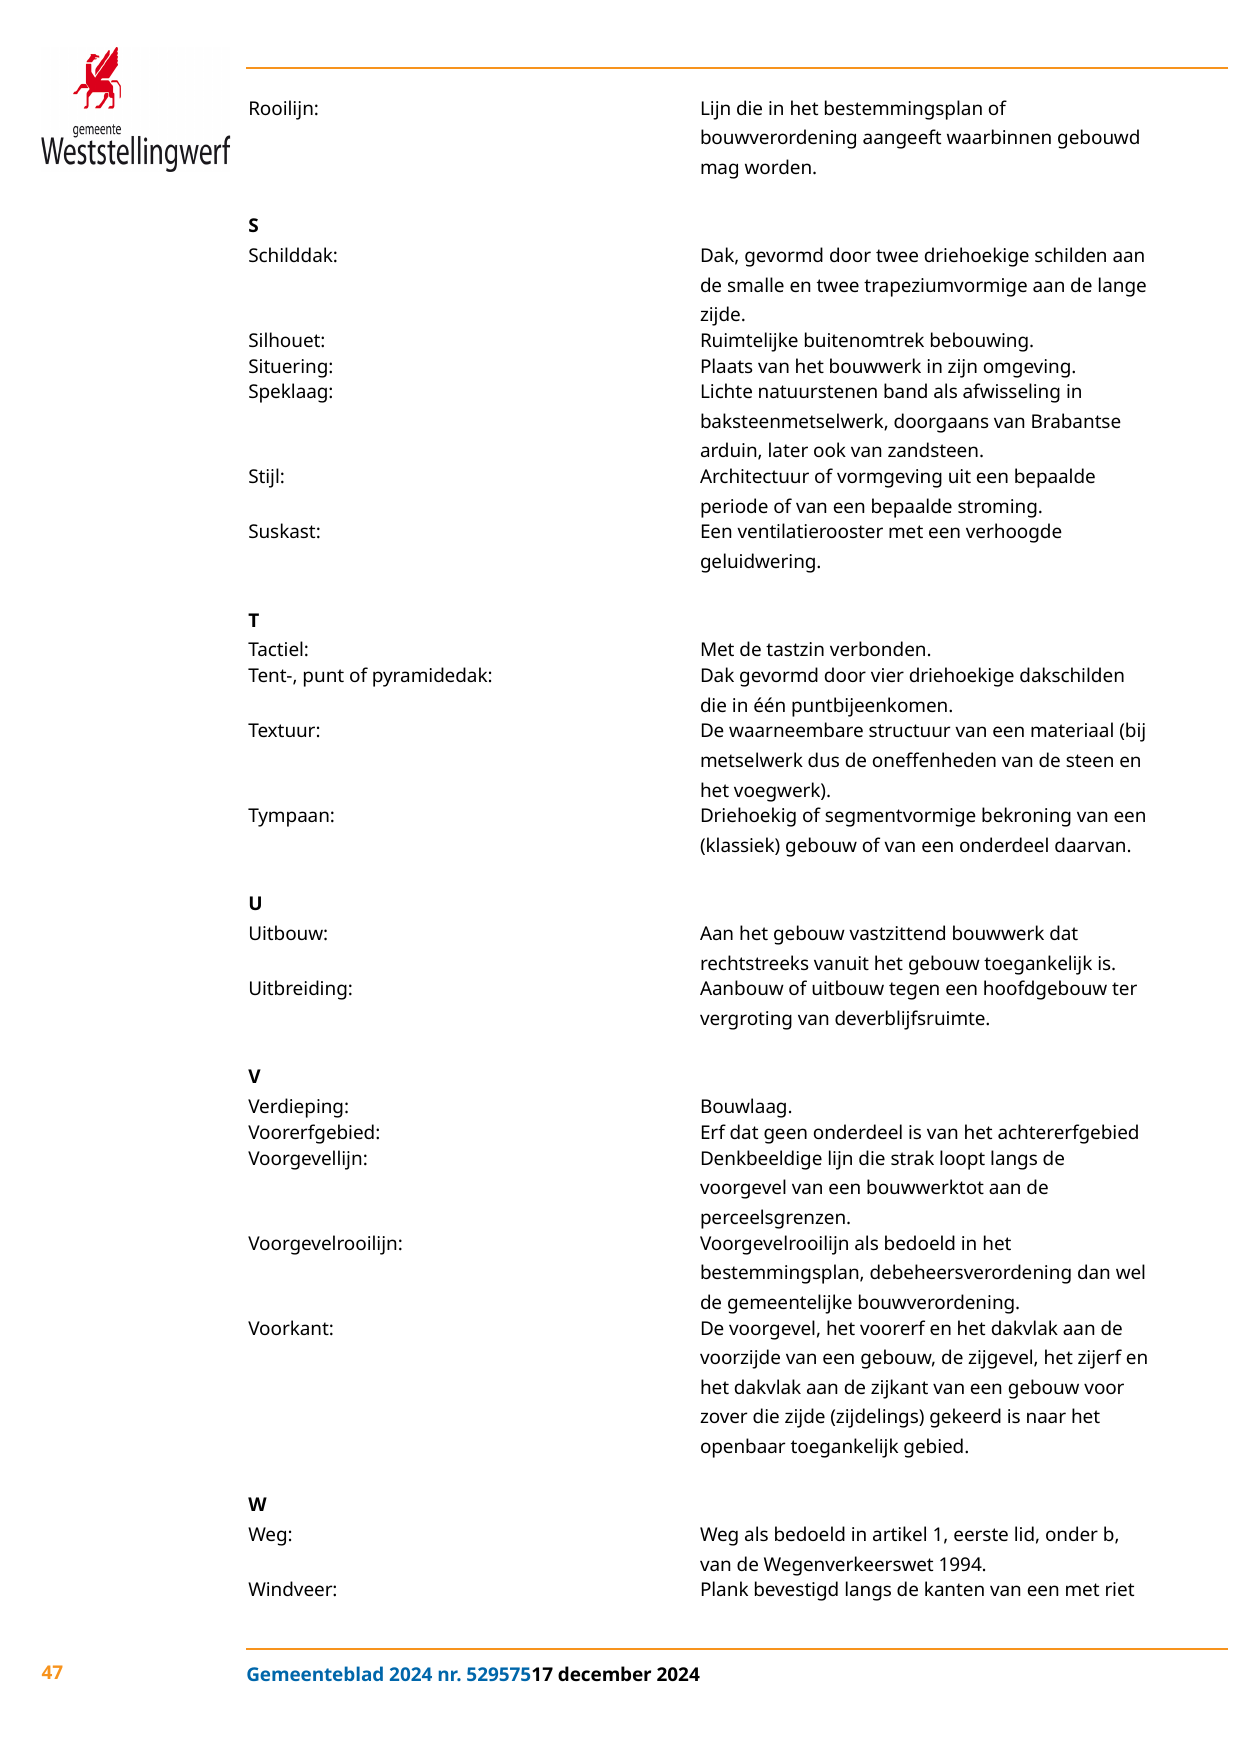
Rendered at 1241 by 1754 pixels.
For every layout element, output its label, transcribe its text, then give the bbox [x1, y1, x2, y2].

picture [41, 47, 231, 172]
table_cell Speklaag: [248, 379, 700, 463]
table_cell Plank bevestigd langs de kanten van een met riet [700, 1577, 1152, 1602]
table_cell Textuur: [248, 718, 700, 802]
table_cell Aanbouw of uitbouw tegen een hoofdgebouw ter vergroting van deverblijfsruimte. [700, 976, 1152, 1031]
table_cell Architectuur of vormgeving uit een bepaalde periode of van een bepaalde stroming. [700, 464, 1152, 519]
table_cell De voorgevel, het voorerf en het dakvlak aan de voorzijde van een gebouw, de zijgevel, het zijerf en het dakvlak aan de zijkant van een gebouw voor zover die zijde (zijdelings) gekeerd is naar het openbaar toegankelijk gebied. [700, 1315, 1152, 1459]
table_header Aan het gebouw vastzittend bouwwerk dat rechtstreeks vanuit het gebouw toegankelijk is. [700, 920, 1152, 976]
text U [248, 891, 1152, 916]
table_cell Voorgevellijn: [248, 1145, 700, 1230]
table_cell Stijl: [248, 464, 700, 519]
table_cell Voorerfgebied: [248, 1119, 700, 1145]
table_cell Voorgevelrooilijn: [248, 1230, 700, 1315]
table_cell De waarneembare structuur van een materiaal (bij metselwerk dus de oneffenheden van de steen en het voegwerk). [700, 718, 1152, 802]
table_cell Suskast: [248, 519, 700, 574]
text V [248, 1064, 1152, 1089]
table_cell Dak gevormd door vier driehoekige dakschilden die in één puntbijeenkomen. [700, 662, 1152, 718]
table_cell Ruimtelijke buitenomtrek bebouwing. [700, 327, 1152, 353]
text S [248, 212, 1152, 238]
table_cell Lichte natuurstenen band als afwisseling in baksteenmetselwerk, doorgaans van Brabantse arduin, later ook van zandsteen. [700, 379, 1152, 463]
table_header Met de tastzin verbonden. [700, 637, 1152, 662]
table_cell Uitbreiding: [248, 976, 700, 1031]
table_cell Windveer: [248, 1577, 700, 1602]
table_cell Tent-, punt of pyramidedak: [248, 662, 700, 718]
table_cell Voorgevelrooilijn als bedoeld in het bestemmingsplan, debeheersverordening dan wel de gemeentelijke bouwverordening. [700, 1230, 1152, 1315]
table_header Dak, gevormd door twee driehoekige schilden aan de smalle en twee trapeziumvormige aan de lange zijde. [700, 242, 1152, 327]
table_header Uitbouw: [248, 920, 700, 976]
table_header Bouwlaag. [700, 1094, 1152, 1119]
table_cell Driehoekig of segmentvormige bekroning van een (klassiek) gebouw of van een onderdeel daarvan. [700, 803, 1152, 858]
table_cell Lijn die in het bestemmingsplan of bouwverordening aangeeft waarbinnen gebouwd mag worden. [700, 95, 1152, 180]
table_cell Tympaan: [248, 803, 700, 858]
table_cell Plaats van het bouwwerk in zijn omgeving. [700, 353, 1152, 378]
table_header Weg: [248, 1521, 700, 1577]
table_header Verdieping: [248, 1094, 700, 1119]
table_cell Situering: [248, 353, 700, 378]
table_header Schilddak: [248, 242, 700, 327]
text W [248, 1492, 1152, 1517]
table_cell Een ventilatierooster met een verhoogde geluidwering. [700, 519, 1152, 574]
table_cell Rooilijn: [248, 95, 700, 180]
table_cell Voorkant: [248, 1315, 700, 1459]
table_header Tactiel: [248, 637, 700, 662]
table_cell Erf dat geen onderdeel is van het achtererfgebied [700, 1119, 1152, 1145]
table_cell Denkbeeldige lijn die strak loopt langs de voorgevel van een bouwwerktot aan de perceelsgrenzen. [700, 1145, 1152, 1230]
table_header Weg als bedoeld in artikel 1, eerste lid, onder b, van de Wegenverkeerswet 1994. [700, 1521, 1152, 1577]
text T [248, 607, 1152, 633]
table_cell Silhouet: [248, 327, 700, 353]
